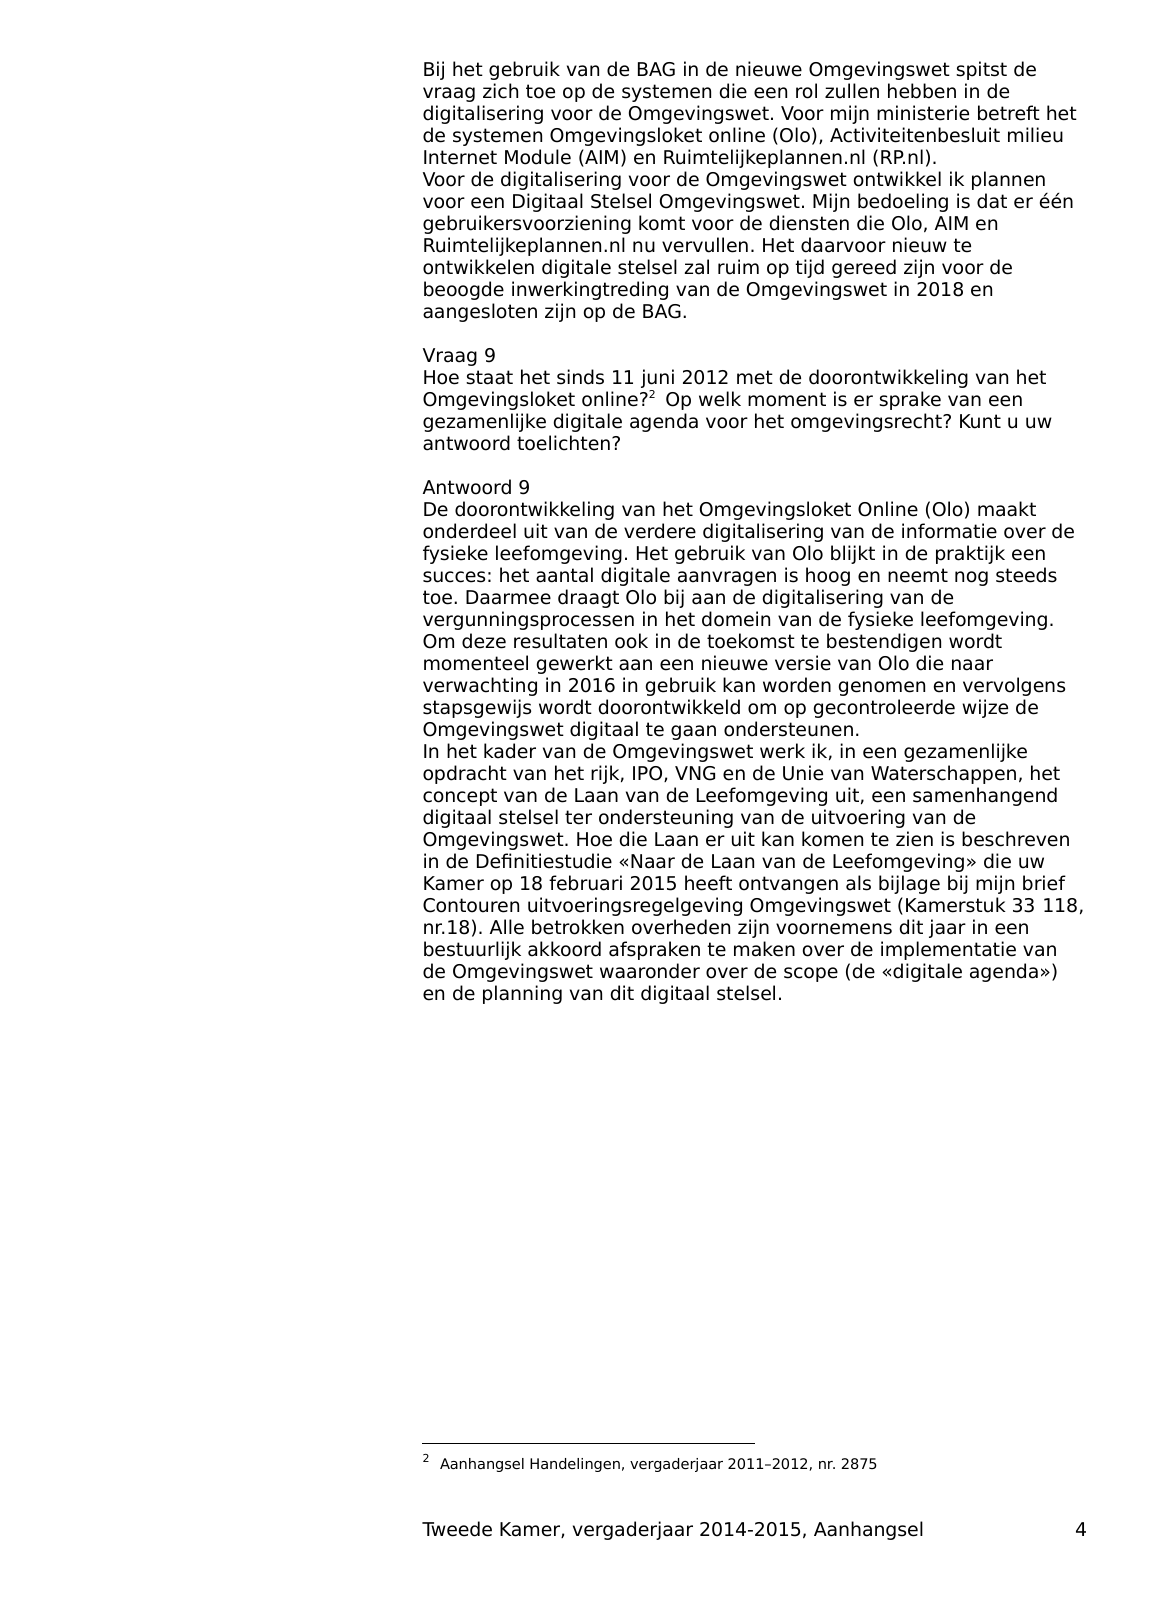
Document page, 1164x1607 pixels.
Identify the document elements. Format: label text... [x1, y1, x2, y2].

text Antwoord 9 [422, 477, 1087, 499]
text Aanhangsel Handelingen, vergaderjaar 2011–2012, nr. 2875 [422, 1452, 1087, 1474]
text Om deze resultaten ook in de toekomst te bestendigen wordt momenteel gewerkt aan een nieuwe versie van Olo die naar verwachting in 2016 in gebruik kan worden genomen en vervolgens stapsgewijs wordt doorontwikkeld om op gecontroleerde wijze de Omgevingswet digitaal te gaan ondersteunen. [422, 631, 1087, 741]
text In het kader van de Omgevingswet werk ik, in een gezamenlijke opdracht van het rijk, IPO, VNG en de Unie van Waterschappen, het concept van de Laan van de Leefomgeving uit, een samenhangend digitaal stelsel ter ondersteuning van de uitvoering van de Omgevingswet. Hoe die Laan er uit kan komen te zien is beschreven in de Definitiestudie «Naar de Laan van de Leefomgeving» die uw Kamer op 18 februari 2015 heeft ontvangen als bijlage bij mijn brief Contouren uitvoeringsregelgeving Omgevingswet (Kamerstuk 33 118, nr.18). Alle betrokken overheden zijn voornemens dit jaar in een bestuurlijk akkoord afspraken te maken over de implementatie van de Omgevingswet waaronder over de scope (de «digitale agenda») en de planning van dit digitaal stelsel. [422, 741, 1087, 1004]
text Bij het gebruik van de BAG in de nieuwe Omgevingswet spitst de vraag zich toe op de systemen die een rol zullen hebben in de digitalisering voor de Omgevingswet. Voor mijn ministerie betreft het de systemen Omgevingsloket online (Olo), Activiteitenbesluit milieu Internet Module (AIM) en Ruimtelijkeplannen.nl (RP.nl). [422, 59, 1087, 169]
text Voor de digitalisering voor de Omgevingswet ontwikkel ik plannen voor een Digitaal Stelsel Omgevingswet. Mijn bedoeling is dat er één gebruikersvoorziening komt voor de diensten die Olo, AIM en Ruimtelijkeplannen.nl nu vervullen. Het daarvoor nieuw te ontwikkelen digitale stelsel zal ruim op tijd gereed zijn voor de beoogde inwerkingtreding van de Omgevingswet in 2018 en aangesloten zijn op de BAG. [422, 169, 1087, 323]
text Hoe staat het sinds 11 juni 2012 met de doorontwikkeling van het Omgevingsloket online? Op welk moment is er sprake van een gezamenlijke digitale agenda voor het omgevingsrecht? Kunt u uw antwoord toelichten? [422, 367, 1087, 455]
text Vraag 9 [422, 345, 1087, 367]
text De doorontwikkeling van het Omgevingsloket Online (Olo) maakt onderdeel uit van de verdere digitalisering van de informatie over de fysieke leefomgeving. Het gebruik van Olo blijkt in de praktijk een succes: het aantal digitale aanvragen is hoog en neemt nog steeds toe. Daarmee draagt Olo bij aan de digitalisering van de vergunningsprocessen in het domein van de fysieke leefomgeving. [422, 499, 1087, 631]
